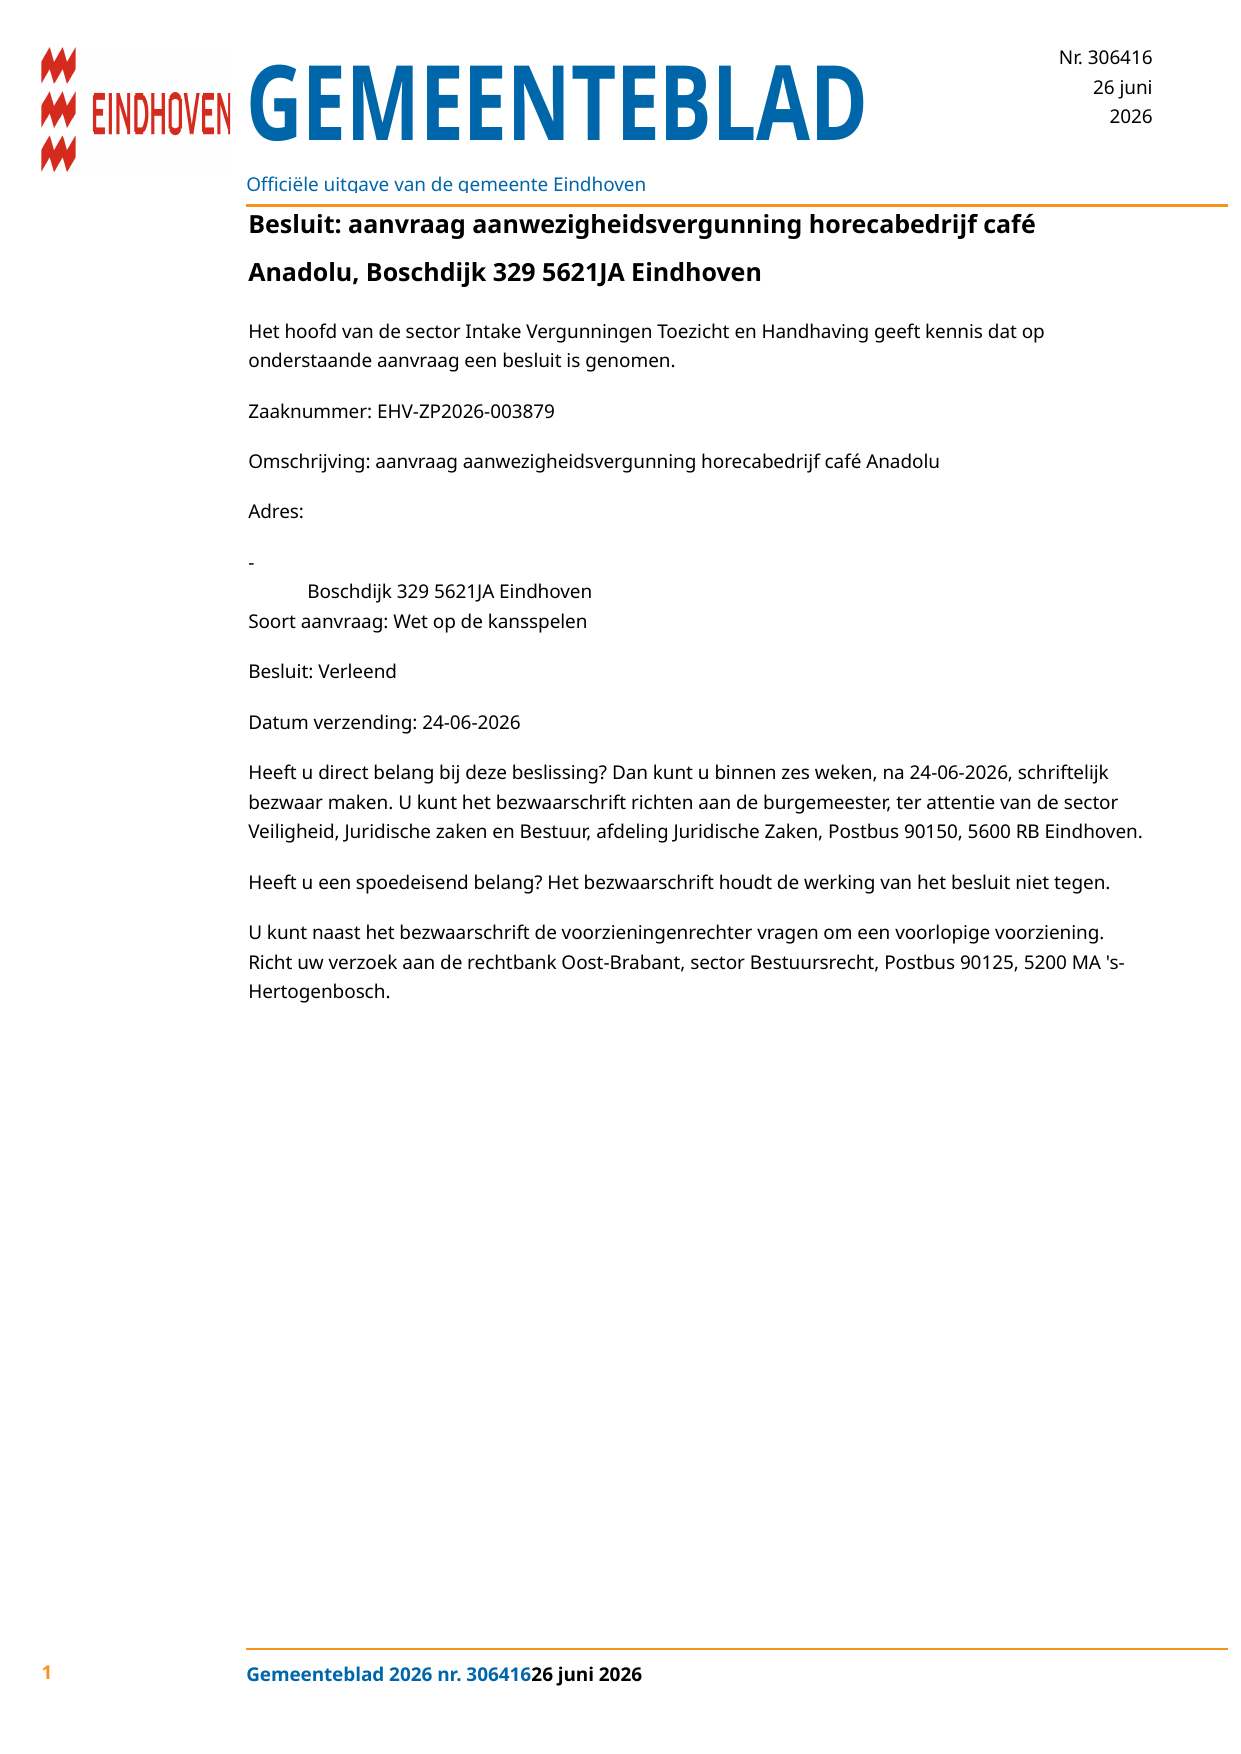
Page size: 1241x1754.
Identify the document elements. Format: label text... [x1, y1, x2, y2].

list Boschdijk 329 5621JA Eindhoven [248, 579, 1152, 604]
text Zaaknummer: EHV-ZP2026-003879 [248, 398, 1152, 424]
text Heeft u een spoedeisend belang? Het bezwaarschrift houdt de werking van het besluit niet tegen. [248, 869, 1152, 895]
text Adres: [248, 499, 1152, 524]
text Het hoofd van de sector Intake Vergunningen Toezicht en Handhaving geeft kennis dat op onderstaande aanvraag een besluit is genomen. [248, 318, 1152, 373]
text Soort aanvraag: Wet op de kansspelen [248, 608, 1152, 634]
text Heeft u direct belang bij deze beslissing? Dan kunt u binnen zes weken, na 24-06-2026, schriftelijk bezwaar maken. U kunt het bezwaarschrift richten aan de burgemeester, ter attentie van de sector Veiligheid, Juridische zaken en Bestuur, afdeling Juridische Zaken, Postbus 90150, 5600 RB Eindhoven. [248, 759, 1152, 844]
text Omschrijving: aanvraag aanwezigheidsvergunning horecabedrijf café Anadolu [248, 448, 1152, 474]
text Besluit: Verleend [248, 659, 1152, 684]
picture [41, 47, 231, 172]
text U kunt naast het bezwaarschrift de voorzieningenrechter vragen om een voorlopige voorziening. Richt uw verzoek aan de rechtbank Oost-Brabant, sector Bestuursrecht, Postbus 90125, 5200 MA 's-Hertogenbosch. [248, 919, 1152, 1004]
text Besluit: aanvraag aanwezigheidsvergunning horecabedrijf café Anadolu, Boschdijk 329 5621JA Eindhoven [248, 207, 1152, 288]
text Datum verzending: 24-06-2026 [248, 709, 1152, 735]
